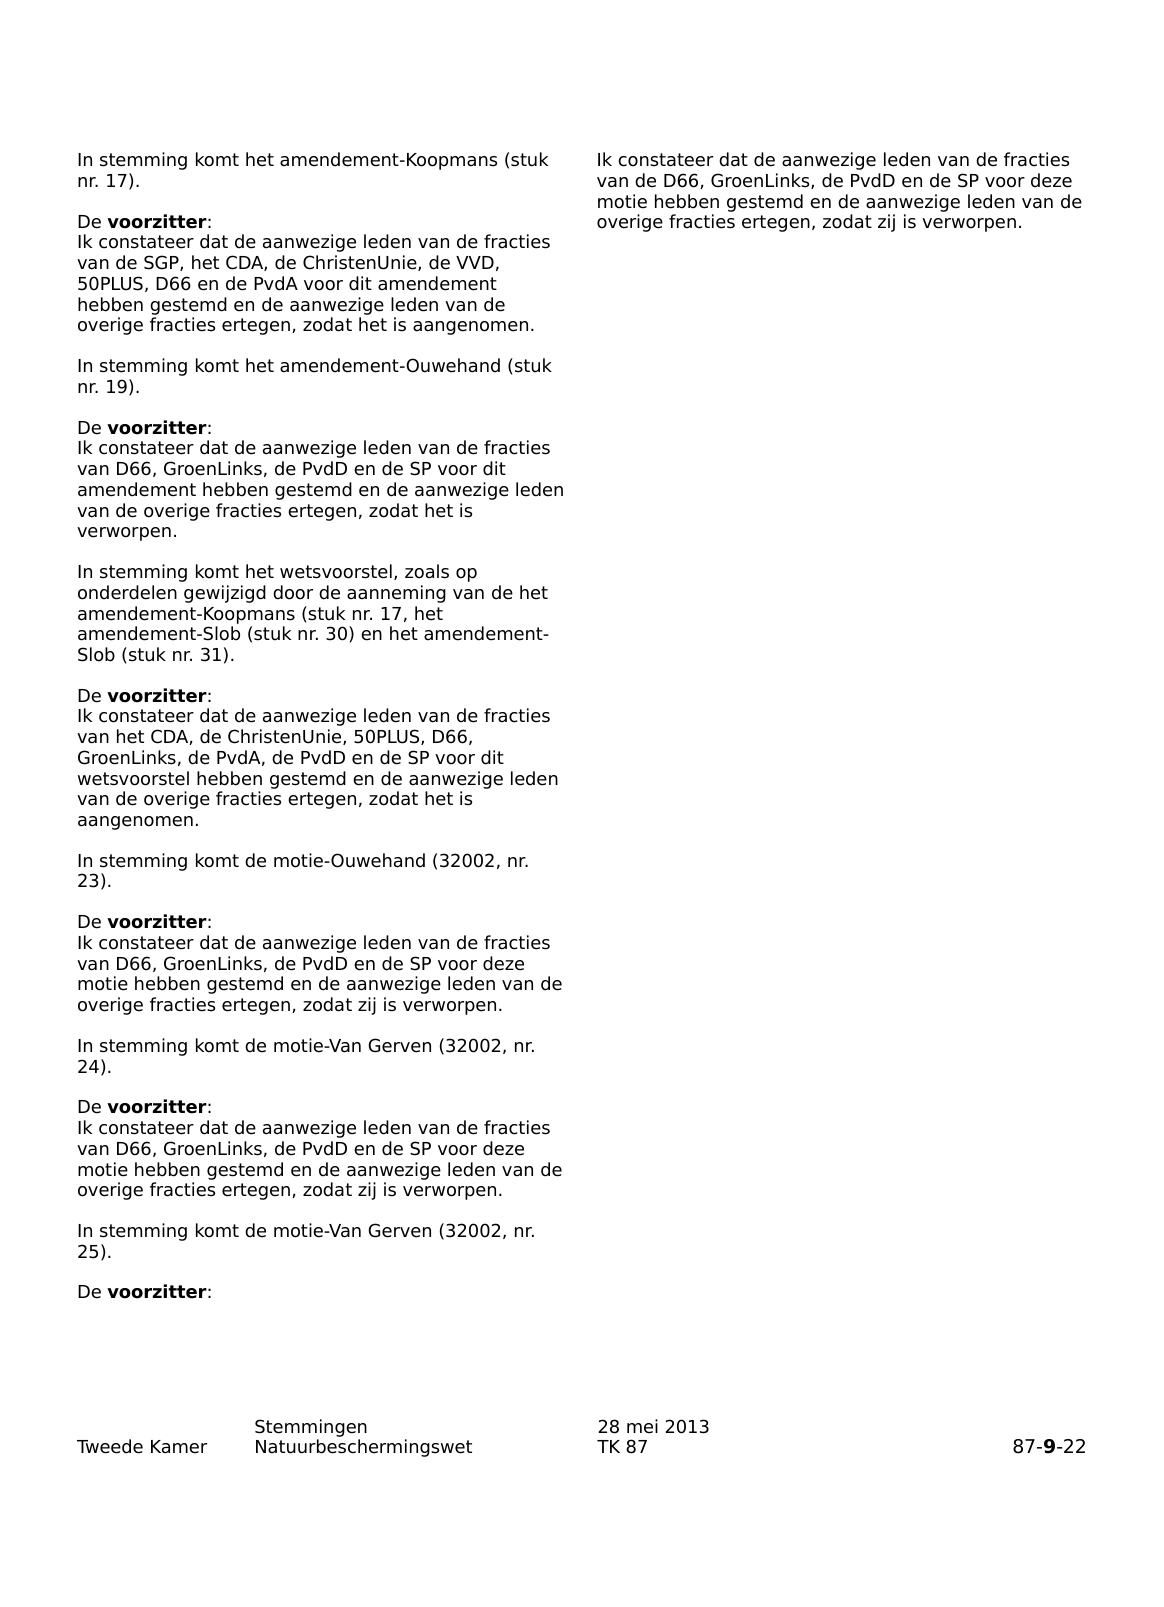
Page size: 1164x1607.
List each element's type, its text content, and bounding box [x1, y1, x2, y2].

text In stemming komt de motie-Ouwehand (32002, nr. 23). [77, 851, 567, 892]
text Ik constateer dat de aanwezige leden van de fracties van de SGP, het CDA, de ChristenUnie, de VVD, 50PLUS, D66 en de PvdA voor dit amendement hebben gestemd en de aanwezige leden van de overige fracties ertegen, zodat het is aangenomen. [77, 232, 567, 336]
text Ik constateer dat de aanwezige leden van de fracties van het CDA, de ChristenUnie, 50PLUS, D66, GroenLinks, de PvdA, de PvdD en de SP voor dit wetsvoorstel hebben gestemd en de aanwezige leden van de overige fracties ertegen, zodat het is aangenomen. [77, 706, 567, 831]
text In stemming komt het amendement-Ouwehand (stuk nr. 19). [77, 356, 567, 397]
text In stemming komt het amendement-Koopmans (stuk nr. 17). [77, 150, 567, 192]
text Ik constateer dat de aanwezige leden van de fracties van de D66, GroenLinks, de PvdD en de SP voor deze motie hebben gestemd en de aanwezige leden van de overige fracties ertegen, zodat zij is verworpen. [596, 150, 1087, 233]
text Ik constateer dat de aanwezige leden van de fracties van D66, GroenLinks, de PvdD en de SP voor deze motie hebben gestemd en de aanwezige leden van de overige fracties ertegen, zodat zij is verworpen. [77, 933, 567, 1016]
text In stemming komt de motie-Van Gerven (32002, nr. 25). [77, 1221, 567, 1262]
text Ik constateer dat de aanwezige leden van de fracties van D66, GroenLinks, de PvdD en de SP voor deze motie hebben gestemd en de aanwezige leden van de overige fracties ertegen, zodat zij is verworpen. [77, 1118, 567, 1201]
text In stemming komt de motie-Van Gerven (32002, nr. 24). [77, 1036, 567, 1077]
text In stemming komt het wetsvoorstel, zoals op onderdelen gewijzigd door de aanneming van de het amendement-Koopmans (stuk nr. 17, het amendement-Slob (stuk nr. 30) en het amendement-Slob (stuk nr. 31). [77, 562, 567, 666]
text De voorzitter: [77, 1097, 567, 1118]
text De voorzitter: [77, 417, 567, 438]
text De voorzitter: [77, 912, 567, 933]
text Ik constateer dat de aanwezige leden van de fracties van D66, GroenLinks, de PvdD en de SP voor dit amendement hebben gestemd en de aanwezige leden van de overige fracties ertegen, zodat het is verworpen. [77, 438, 567, 542]
text De voorzitter: [77, 1282, 567, 1303]
text De voorzitter: [77, 686, 567, 706]
text De voorzitter: [77, 212, 567, 232]
